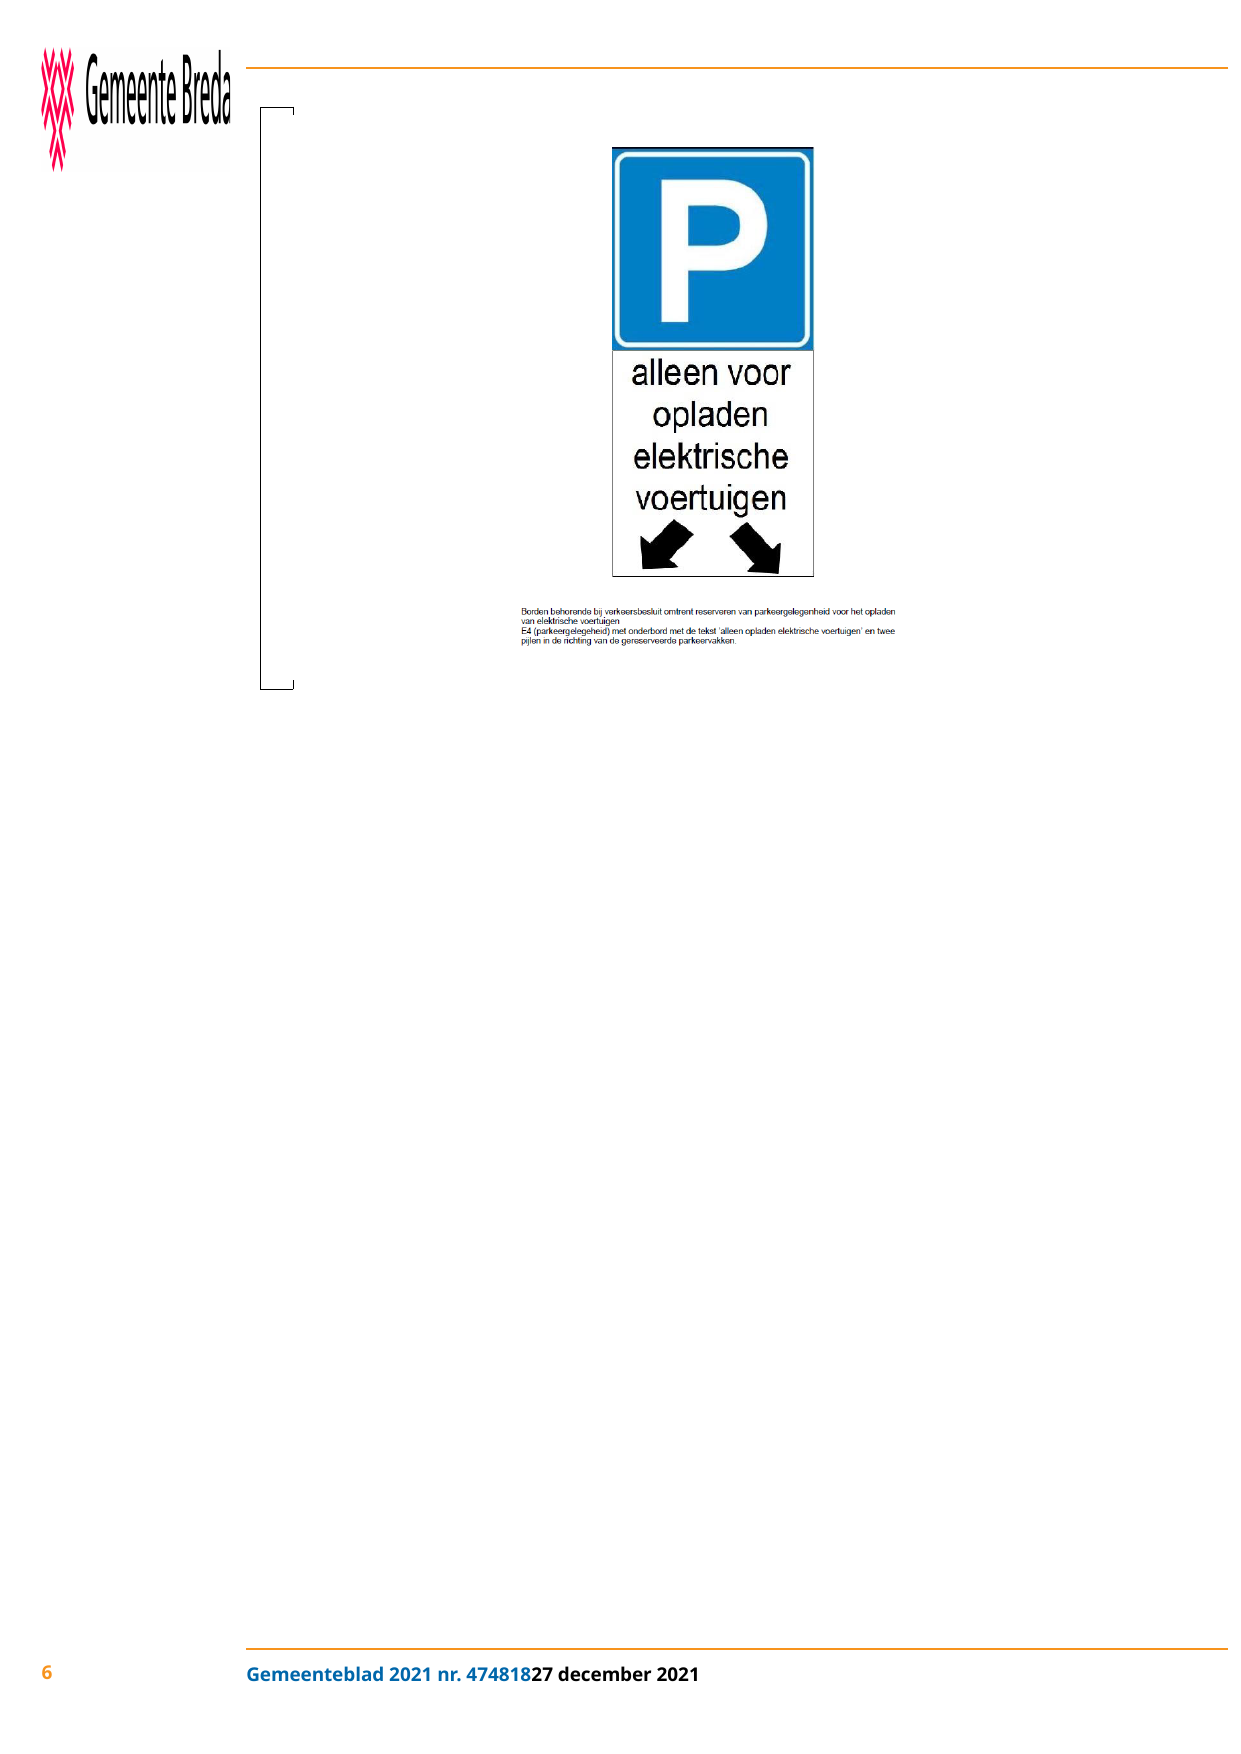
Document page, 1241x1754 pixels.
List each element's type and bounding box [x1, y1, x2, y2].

picture [41, 47, 231, 172]
picture [268, 115, 1173, 680]
